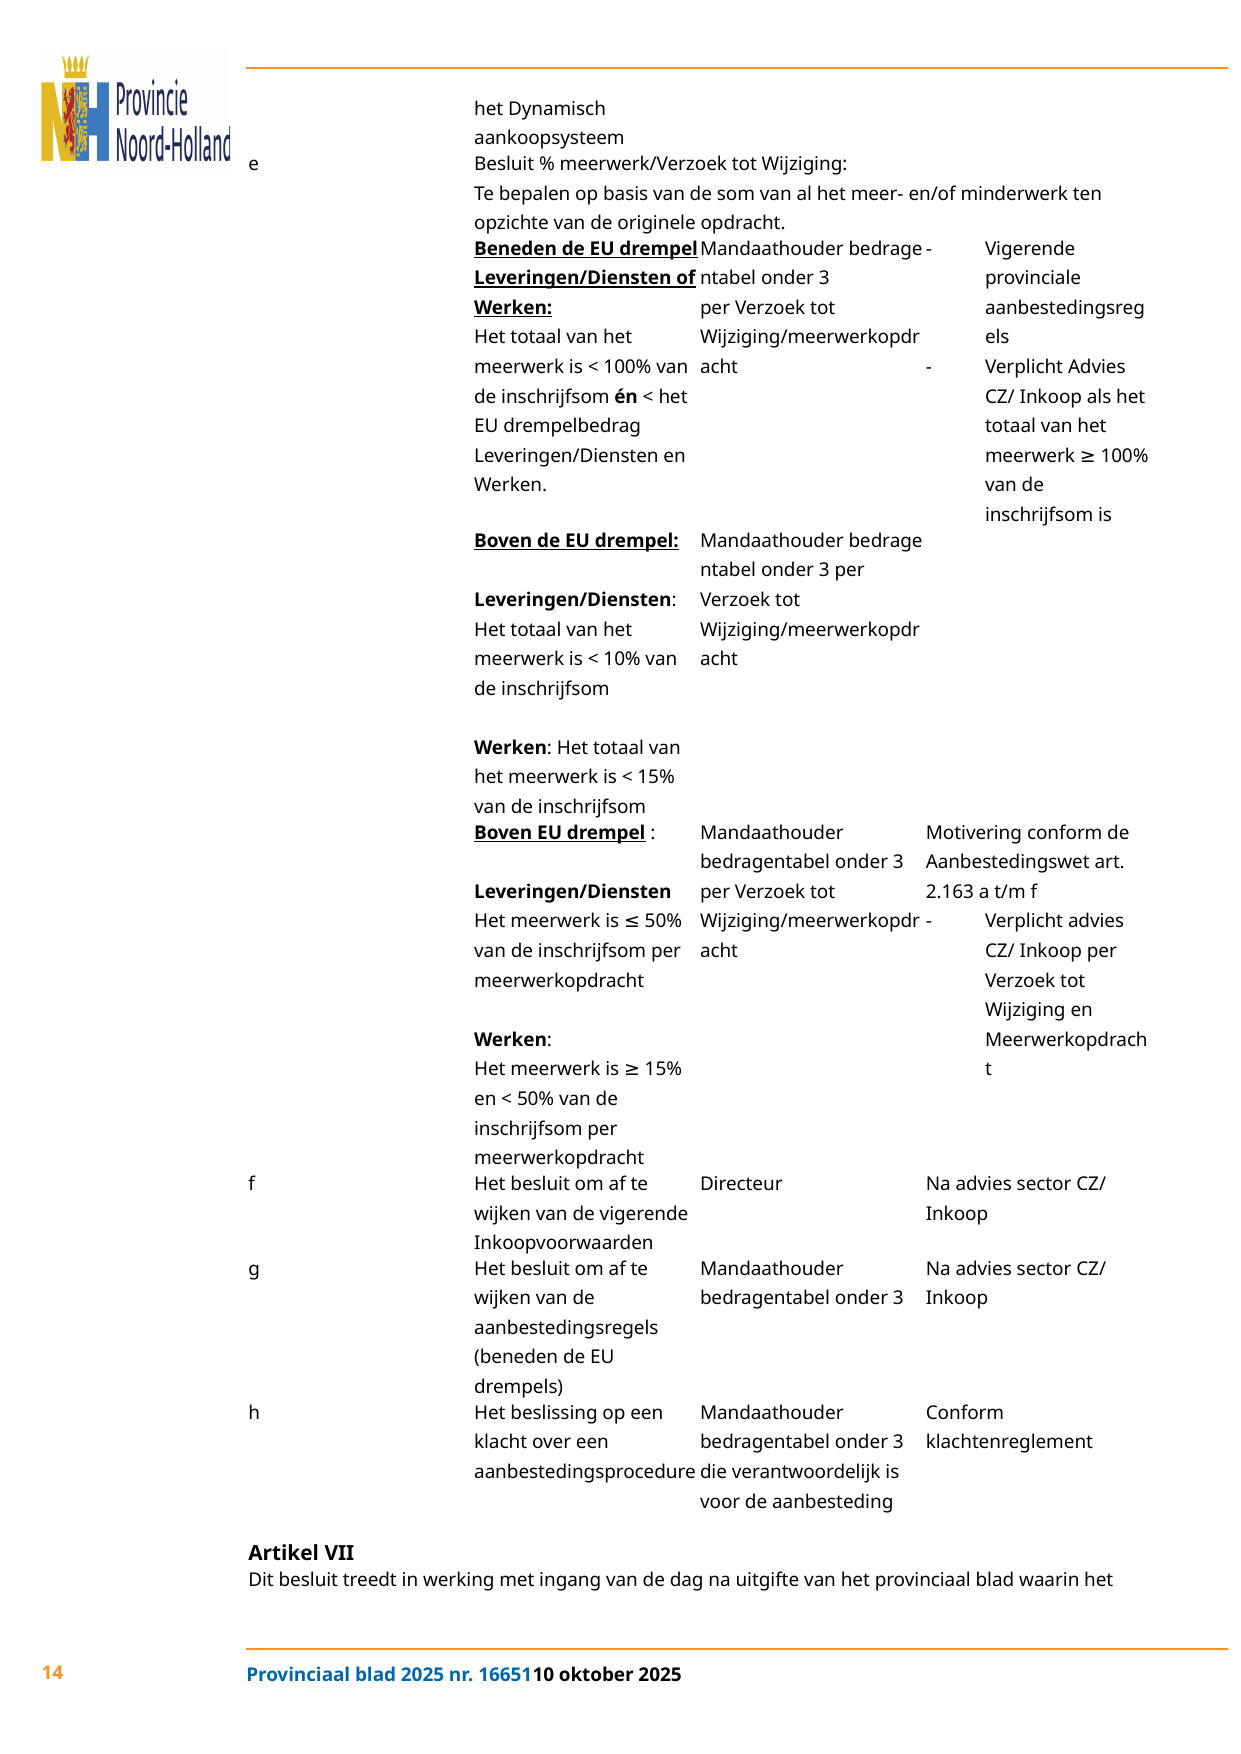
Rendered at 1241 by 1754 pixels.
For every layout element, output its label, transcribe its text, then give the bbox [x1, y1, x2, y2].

table_cell [248, 819, 474, 1170]
table_cell Mandaathouder bedragentabel onder 3 die verantwoordelijk is voor de aanbesteding [700, 1399, 926, 1513]
table_cell [700, 95, 926, 150]
table_cell [248, 95, 474, 150]
table_cell g [248, 1255, 474, 1399]
table_cell Mandaathouder bedragentabel onder 3 per Verzoek tot Wijziging/meerwerkopdracht [700, 527, 926, 819]
table_cell Directeur [700, 1170, 926, 1255]
table_cell Mandaathouder bedragentabel onder 3 per Verzoek tot Wijziging/meerwerkopdracht [700, 819, 926, 1170]
table_cell h [248, 1399, 474, 1513]
table_cell f [248, 1170, 474, 1255]
table_cell het Dynamisch aankoopsysteem [474, 95, 700, 150]
text Dit besluit treedt in werking met ingang van de dag na uitgifte van het provinciaal blad waarin het [248, 1566, 1152, 1592]
table_cell Besluit % meerwerk/Verzoek tot Wijziging: Te bepalen op basis van de som van al het meer- en/of minderwerk ten opzichte van de originele opdracht. [474, 150, 1152, 235]
table_cell Het besluit om af te wijken van de vigerende Inkoopvoorwaarden [474, 1170, 700, 1255]
table_cell Het beslissing op een klacht over een aanbestedingsprocedure [474, 1399, 700, 1513]
table_cell Mandaathouder bedragentabel onder 3 [700, 1255, 926, 1399]
table_cell [248, 235, 474, 527]
table_cell Conform klachtenreglement [926, 1399, 1152, 1513]
table_cell Boven de EU drempel: Leveringen/Diensten: Het totaal van het meerwerk is < 10% van de inschrijfsom Werken: Het totaal van het meerwerk is < 15% van de inschrijfsom [474, 527, 700, 819]
table_cell [248, 527, 474, 819]
text Artikel VII [248, 1538, 1152, 1566]
table_cell e [248, 150, 474, 235]
table_cell Na advies sector CZ/ Inkoop [926, 1255, 1152, 1399]
table_cell Het besluit om af te wijken van de aanbestedingsregels (beneden de EU drempels) [474, 1255, 700, 1399]
table_cell Beneden de EU drempel Leveringen/Diensten of Werken: Het totaal van het meerwerk is < 100% van de inschrijfsom én < het EU drempelbedrag Leveringen/Diensten en Werken. [474, 235, 700, 527]
table_cell Mandaathouder bedragentabel onder 3 per Verzoek tot Wijziging/meerwerkopdracht [700, 235, 926, 527]
table_cell Motivering conform de Aanbestedingswet art. 2.163 a t/m f Verplicht advies CZ/ Inkoop per Verzoek tot Wijziging en Meerwerkopdracht [926, 819, 1152, 1170]
picture [41, 47, 231, 172]
table_cell Na advies sector CZ/ Inkoop [926, 1170, 1152, 1255]
table_cell Boven EU drempel : Leveringen/Diensten Het meerwerk is ≤ 50% van de inschrijfsom per meerwerkopdracht Werken: Het meerwerk is ≥ 15% en < 50% van de inschrijfsom per meerwerkopdracht [474, 819, 700, 1170]
table_cell [926, 95, 1152, 150]
table_cell Vigerende provinciale aanbestedingsregels Verplicht Advies CZ/ Inkoop als het totaal van het meerwerk ≥ 100% van de inschrijfsom is [926, 235, 1152, 527]
table_cell [926, 527, 1152, 819]
